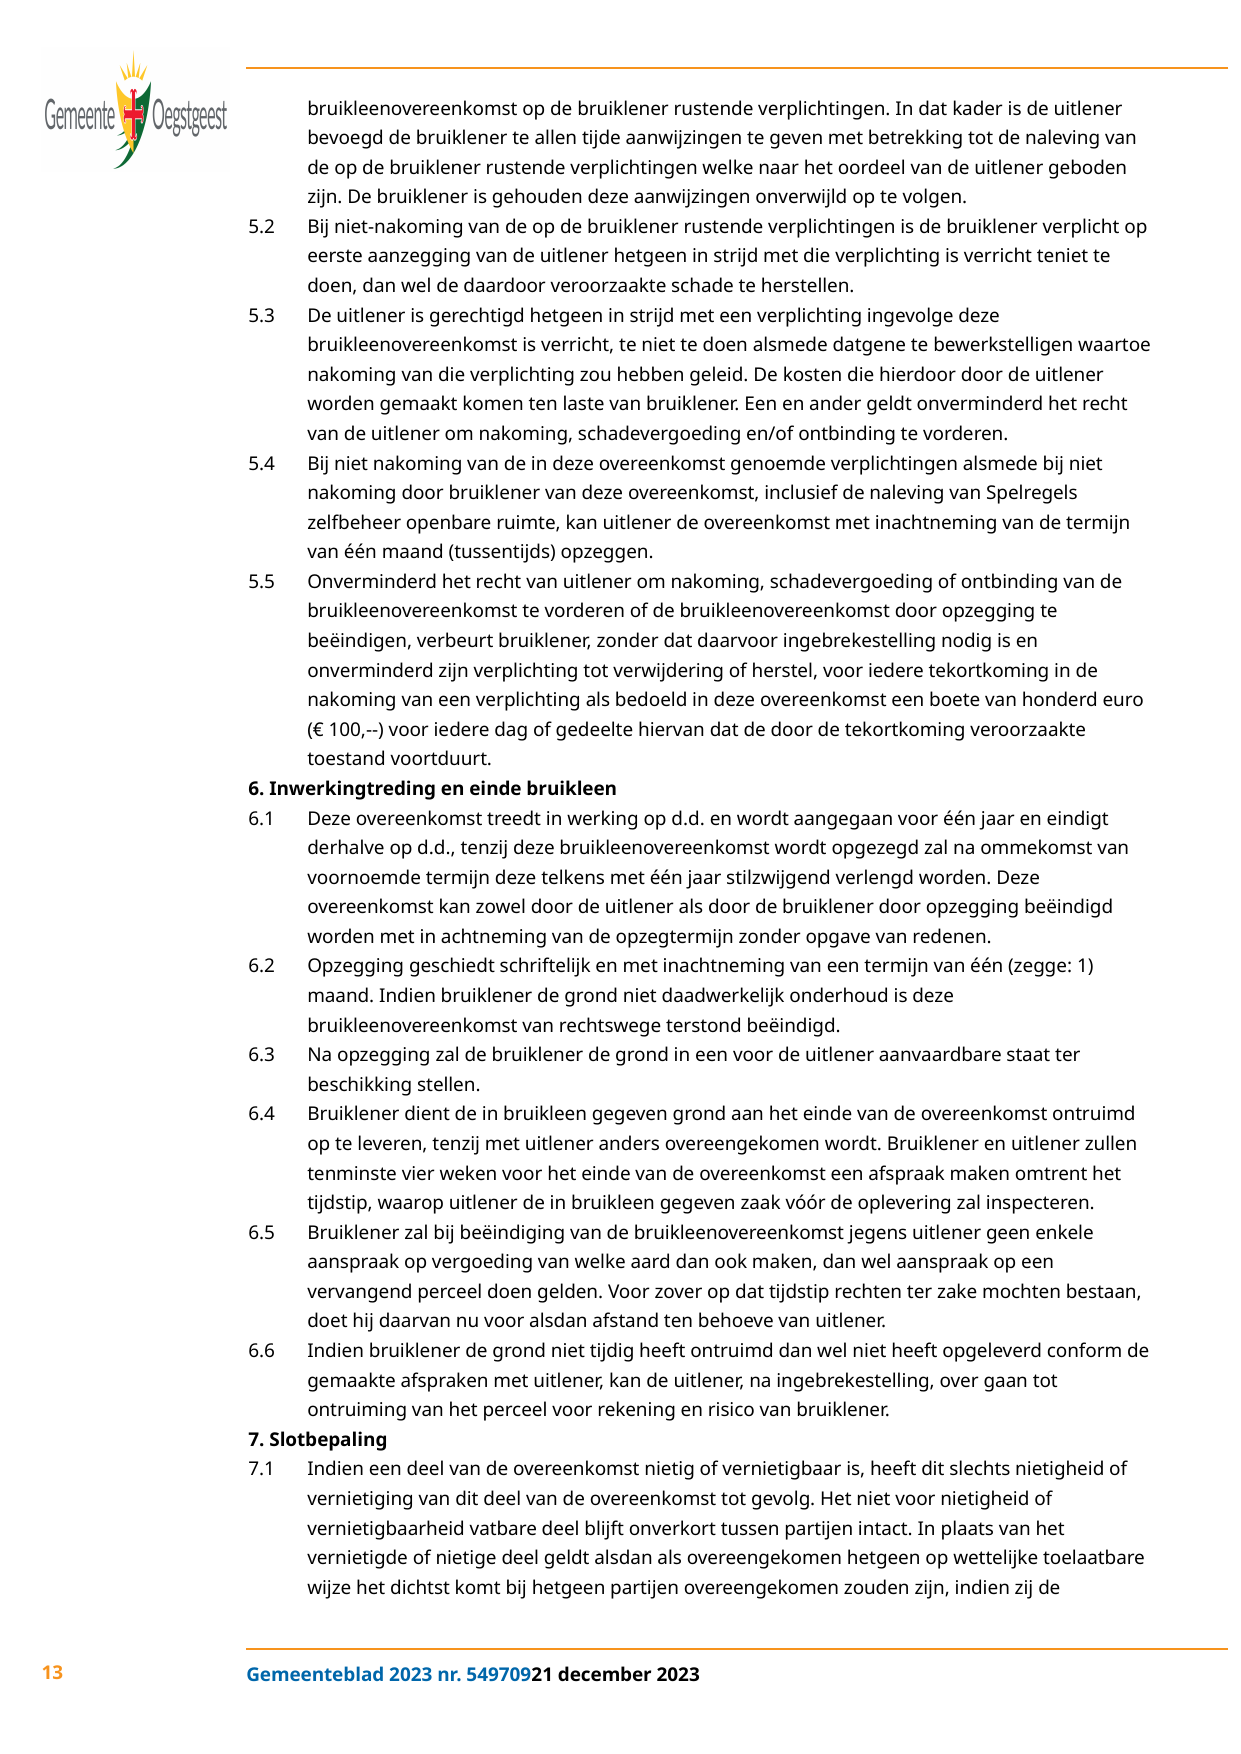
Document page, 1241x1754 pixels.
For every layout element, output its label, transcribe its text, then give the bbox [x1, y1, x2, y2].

list Indien bruiklener de grond niet tijdig heeft ontruimd dan wel niet heeft opgeleverd conform de gemaakte afspraken met uitlener, kan de uitlener, na ingebrekestelling, over gaan tot ontruiming van het perceel voor rekening en risico van bruiklener. [248, 1337, 1152, 1422]
list De uitlener is gerechtigd hetgeen in strijd met een verplichting ingevolge deze bruikleenovereenkomst is verricht, te niet te doen alsmede datgene te bewerkstelligen waartoe nakoming van die verplichting zou hebben geleid. De kosten die hierdoor door de uitlener worden gemaakt komen ten laste van bruiklener. Een en ander geldt onverminderd het recht van de uitlener om nakoming, schadevergoeding en/of ontbinding te vorderen. [248, 302, 1152, 446]
list Bij niet nakoming van de in deze overeenkomst genoemde verplichtingen alsmede bij niet nakoming door bruiklener van deze overeenkomst, inclusief de naleving van Spelregels zelfbeheer openbare ruimte, kan uitlener de overeenkomst met inachtneming van de termijn van één maand (tussentijds) opzeggen. [248, 450, 1152, 564]
list Na opzegging zal de bruiklener de grond in een voor de uitlener aanvaardbare staat ter beschikking stellen. [248, 1041, 1152, 1097]
text 6. Inwerkingtreding en einde bruikleen [248, 775, 1152, 801]
picture [41, 47, 231, 172]
list Bruiklener zal bij beëindiging van de bruikleenovereenkomst jegens uitlener geen enkele aanspraak op vergoeding van welke aard dan ook maken, dan wel aanspraak op een vervangend perceel doen gelden. Voor zover op dat tijdstip rechten ter zake mochten bestaan, doet hij daarvan nu voor alsdan afstand ten behoeve van uitlener. [248, 1219, 1152, 1333]
list Opzegging geschiedt schriftelijk en met inachtneming van een termijn van één (zegge: 1) maand. Indien bruiklener de grond niet daadwerkelijk onderhoud is deze bruikleenovereenkomst van rechtswege terstond beëindigd. [248, 953, 1152, 1038]
list Deze overeenkomst treedt in werking op d.d. en wordt aangegaan voor één jaar en eindigt derhalve op d.d., tenzij deze bruikleenovereenkomst wordt opgezegd zal na ommekomst van voornoemde termijn deze telkens met één jaar stilzwijgend verlengd worden. Deze overeenkomst kan zowel door de uitlener als door de bruiklener door opzegging beëindigd worden met in achtneming van de opzegtermijn zonder opgave van redenen. [248, 805, 1152, 949]
text 7. Slotbepaling [248, 1426, 1152, 1452]
list Bruiklener dient de in bruikleen gegeven grond aan het einde van de overeenkomst ontruimd op te leveren, tenzij met uitlener anders overeengekomen wordt. Bruiklener en uitlener zullen tenminste vier weken voor het einde van de overeenkomst een afspraak maken omtrent het tijdstip, waarop uitlener de in bruikleen gegeven zaak vóór de oplevering zal inspecteren. [248, 1101, 1152, 1215]
list Indien een deel van de overeenkomst nietig of vernietigbaar is, heeft dit slechts nietigheid of vernietiging van dit deel van de overeenkomst tot gevolg. Het niet voor nietigheid of vernietigbaarheid vatbare deel blijft onverkort tussen partijen intact. In plaats van het vernietigde of nietige deel geldt alsdan als overeengekomen hetgeen op wettelijke toelaatbare wijze het dichtst komt bij hetgeen partijen overeengekomen zouden zijn, indien zij de [248, 1456, 1152, 1600]
list Bij niet-nakoming van de op de bruiklener rustende verplichtingen is de bruiklener verplicht op eerste aanzegging van de uitlener hetgeen in strijd met die verplichting is verricht teniet te doen, dan wel de daardoor veroorzaakte schade te herstellen. [248, 213, 1152, 298]
list bruikleenovereenkomst op de bruiklener rustende verplichtingen. In dat kader is de uitlener bevoegd de bruiklener te allen tijde aanwijzingen te geven met betrekking tot de naleving van de op de bruiklener rustende verplichtingen welke naar het oordeel van de uitlener geboden zijn. De bruiklener is gehouden deze aanwijzingen onverwijld op te volgen. [248, 95, 1152, 209]
list Onverminderd het recht van uitlener om nakoming, schadevergoeding of ontbinding van de bruikleenovereenkomst te vorderen of de bruikleenovereenkomst door opzegging te beëindigen, verbeurt bruiklener, zonder dat daarvoor ingebrekestelling nodig is en onverminderd zijn verplichting tot verwijdering of herstel, voor iedere tekortkoming in de nakoming van een verplichting als bedoeld in deze overeenkomst een boete van honderd euro (€ 100,--) voor iedere dag of gedeelte hiervan dat de door de tekortkoming veroorzaakte toestand voortduurt. [248, 568, 1152, 771]
